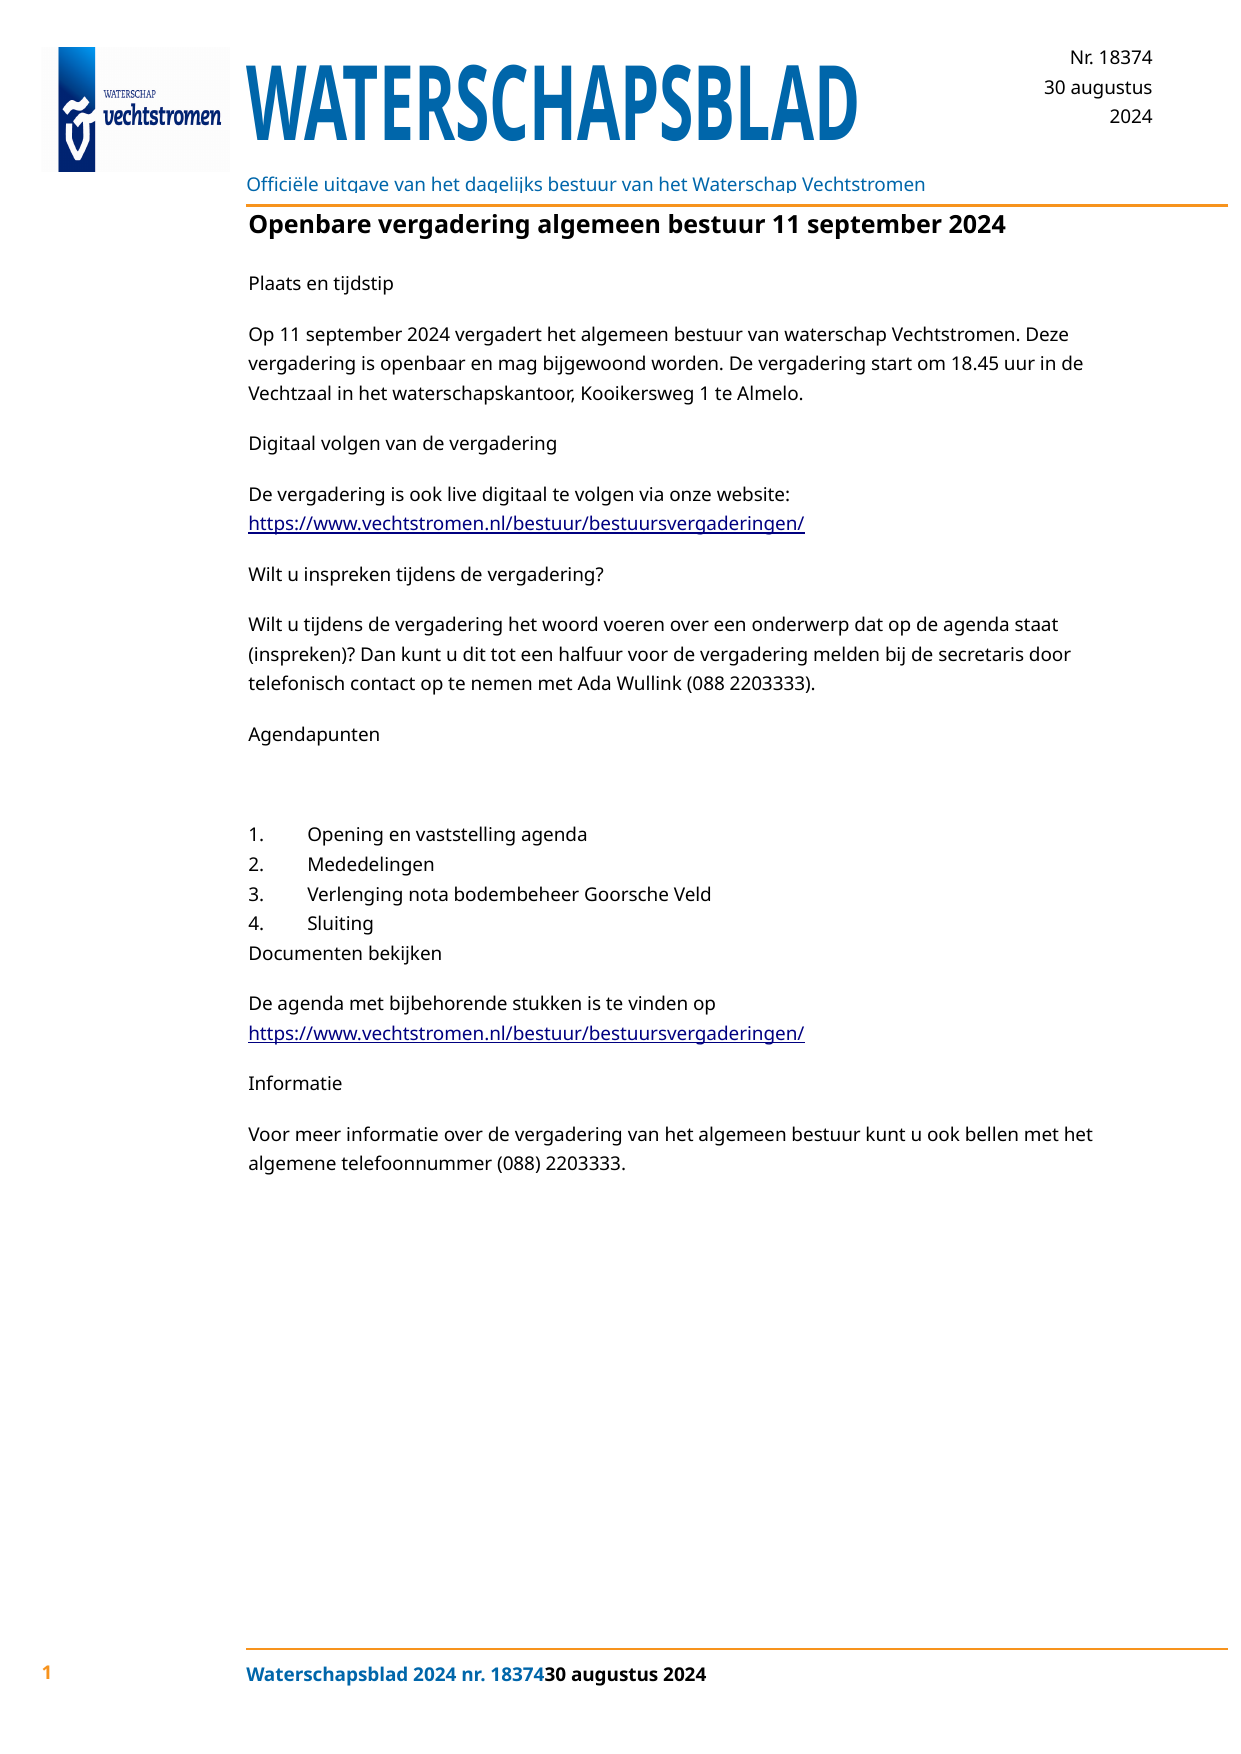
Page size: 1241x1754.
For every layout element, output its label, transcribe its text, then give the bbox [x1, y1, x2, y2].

list Opening en vaststelling agenda [248, 822, 1152, 847]
list Sluiting [248, 910, 1152, 936]
text De agenda met bijbehorende stukken is te vinden op https://www.vechtstromen.nl/bestuur/bestuursvergaderingen/ [248, 990, 1152, 1046]
text Op 11 september 2024 vergadert het algemeen bestuur van waterschap Vechtstromen. Deze vergadering is openbaar en mag bijgewoond worden. De vergadering start om 18.45 uur in de Vechtzaal in het waterschapskantoor, Kooikersweg 1 te Almelo. [248, 321, 1152, 406]
list Verlenging nota bodembeheer Goorsche Veld [248, 881, 1152, 906]
list Mededelingen [248, 851, 1152, 877]
text Voor meer informatie over de vergadering van het algemeen bestuur kunt u ook bellen met het algemene telefoonnummer (088) 2203333. [248, 1121, 1152, 1176]
text Wilt u tijdens de vergadering het woord voeren over een onderwerp dat op de agenda staat (inspreken)? Dan kunt u dit tot een halfuur voor de vergadering melden bij de secretaris door telefonisch contact op te nemen met Ada Wullink (088 2203333). [248, 611, 1152, 696]
text Digitaal volgen van de vergadering [248, 430, 1152, 456]
text Plaats en tijdstip [248, 270, 1152, 296]
text De vergadering is ook live digitaal te volgen via onze website: https://www.vechtstromen.nl/bestuur/bestuursvergaderingen/ [248, 481, 1152, 536]
text Informatie [248, 1070, 1152, 1096]
text Wilt u inspreken tijdens de vergadering? [248, 561, 1152, 586]
picture [41, 47, 231, 172]
text Documenten bekijken [248, 940, 1152, 966]
text Openbare vergadering algemeen bestuur 11 september 2024 [248, 207, 1152, 241]
text Agendapunten [248, 721, 1152, 746]
